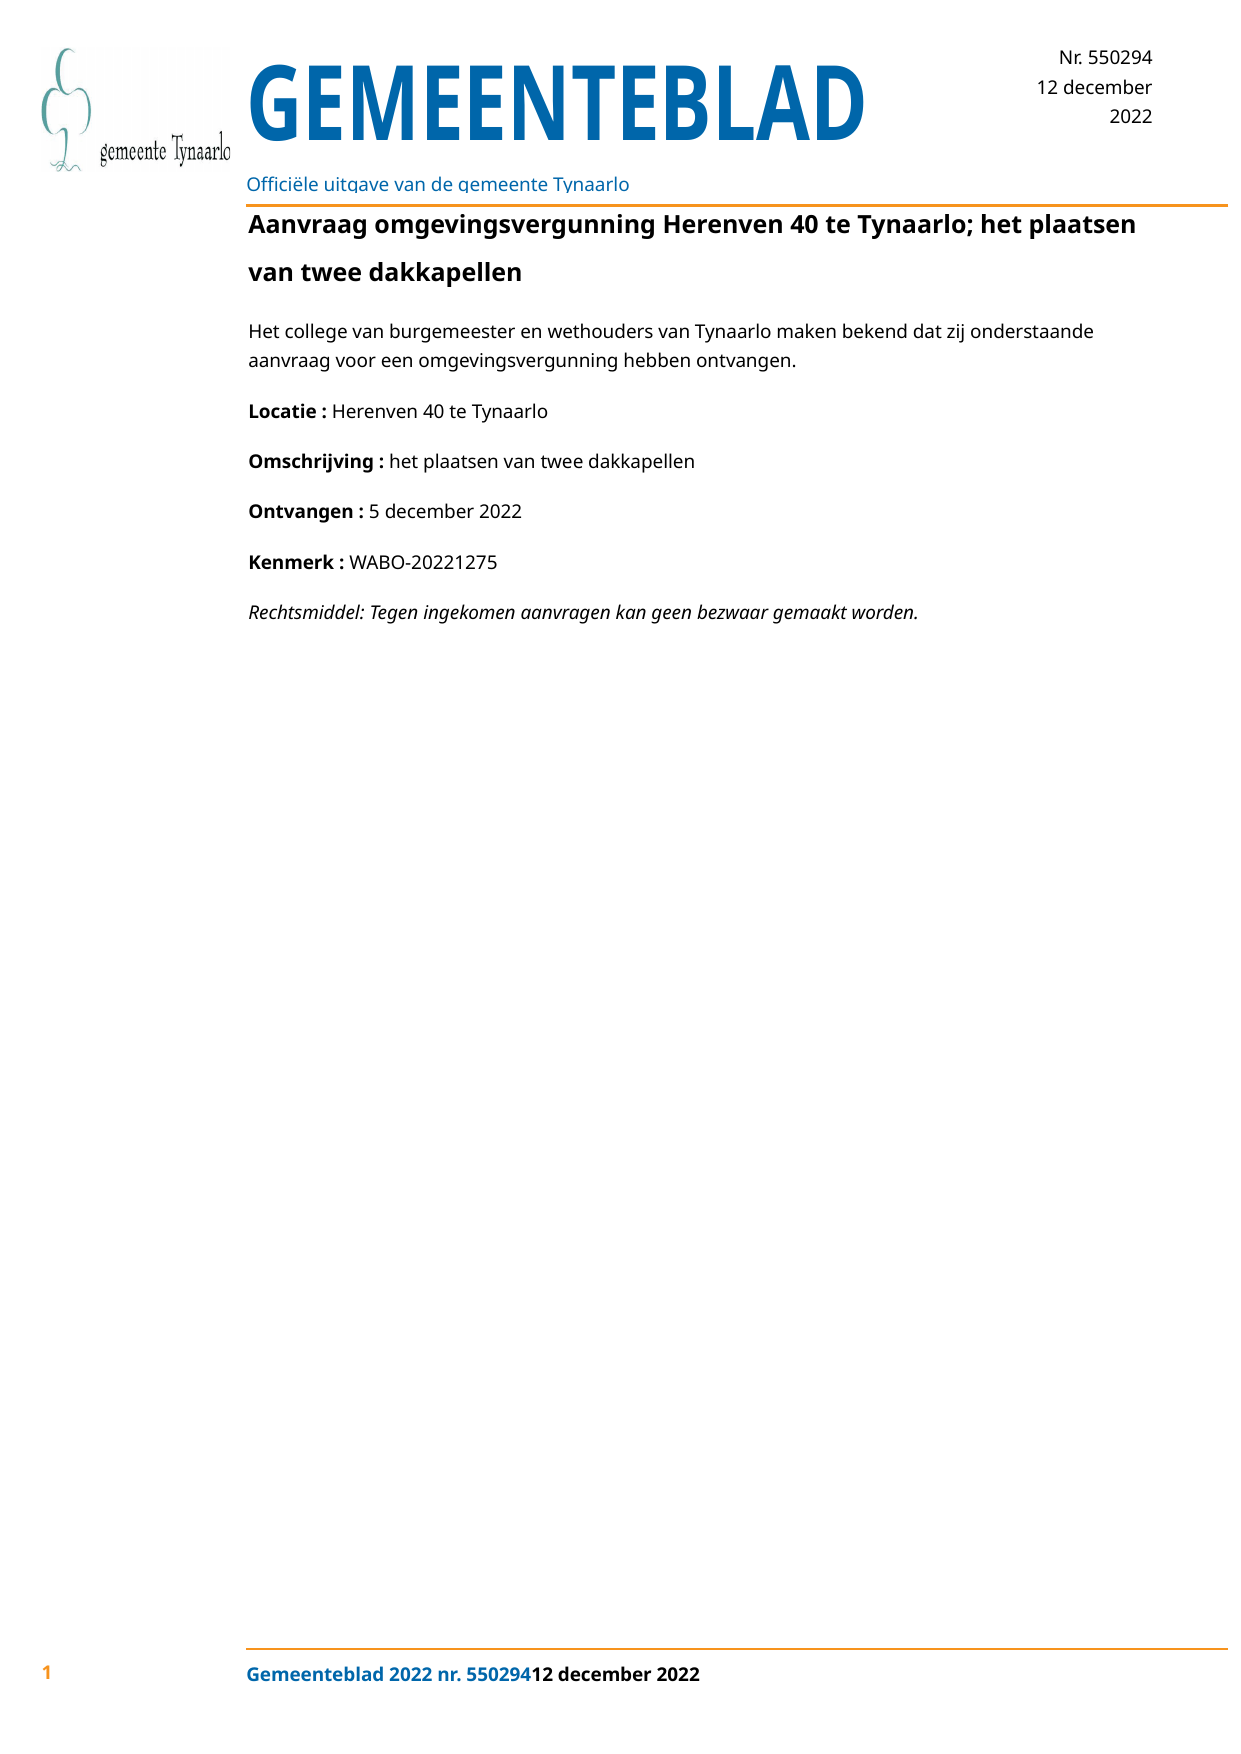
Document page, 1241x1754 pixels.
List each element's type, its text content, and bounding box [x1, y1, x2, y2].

text Het college van burgemeester en wethouders van Tynaarlo maken bekend dat zij onderstaande aanvraag voor een omgevingsvergunning hebben ontvangen. [248, 318, 1152, 373]
text Ontvangen : 5 december 2022 [248, 499, 1152, 524]
text Rechtsmiddel: Tegen ingekomen aanvragen kan geen bezwaar gemaakt worden. [248, 599, 1152, 625]
text Omschrijving : het plaatsen van twee dakkapellen [248, 448, 1152, 474]
picture [41, 47, 231, 172]
text Aanvraag omgevingsvergunning Herenven 40 te Tynaarlo; het plaatsen van twee dakkapellen [248, 207, 1152, 288]
text Locatie : Herenven 40 te Tynaarlo [248, 398, 1152, 424]
text Kenmerk : WABO-20221275 [248, 549, 1152, 575]
